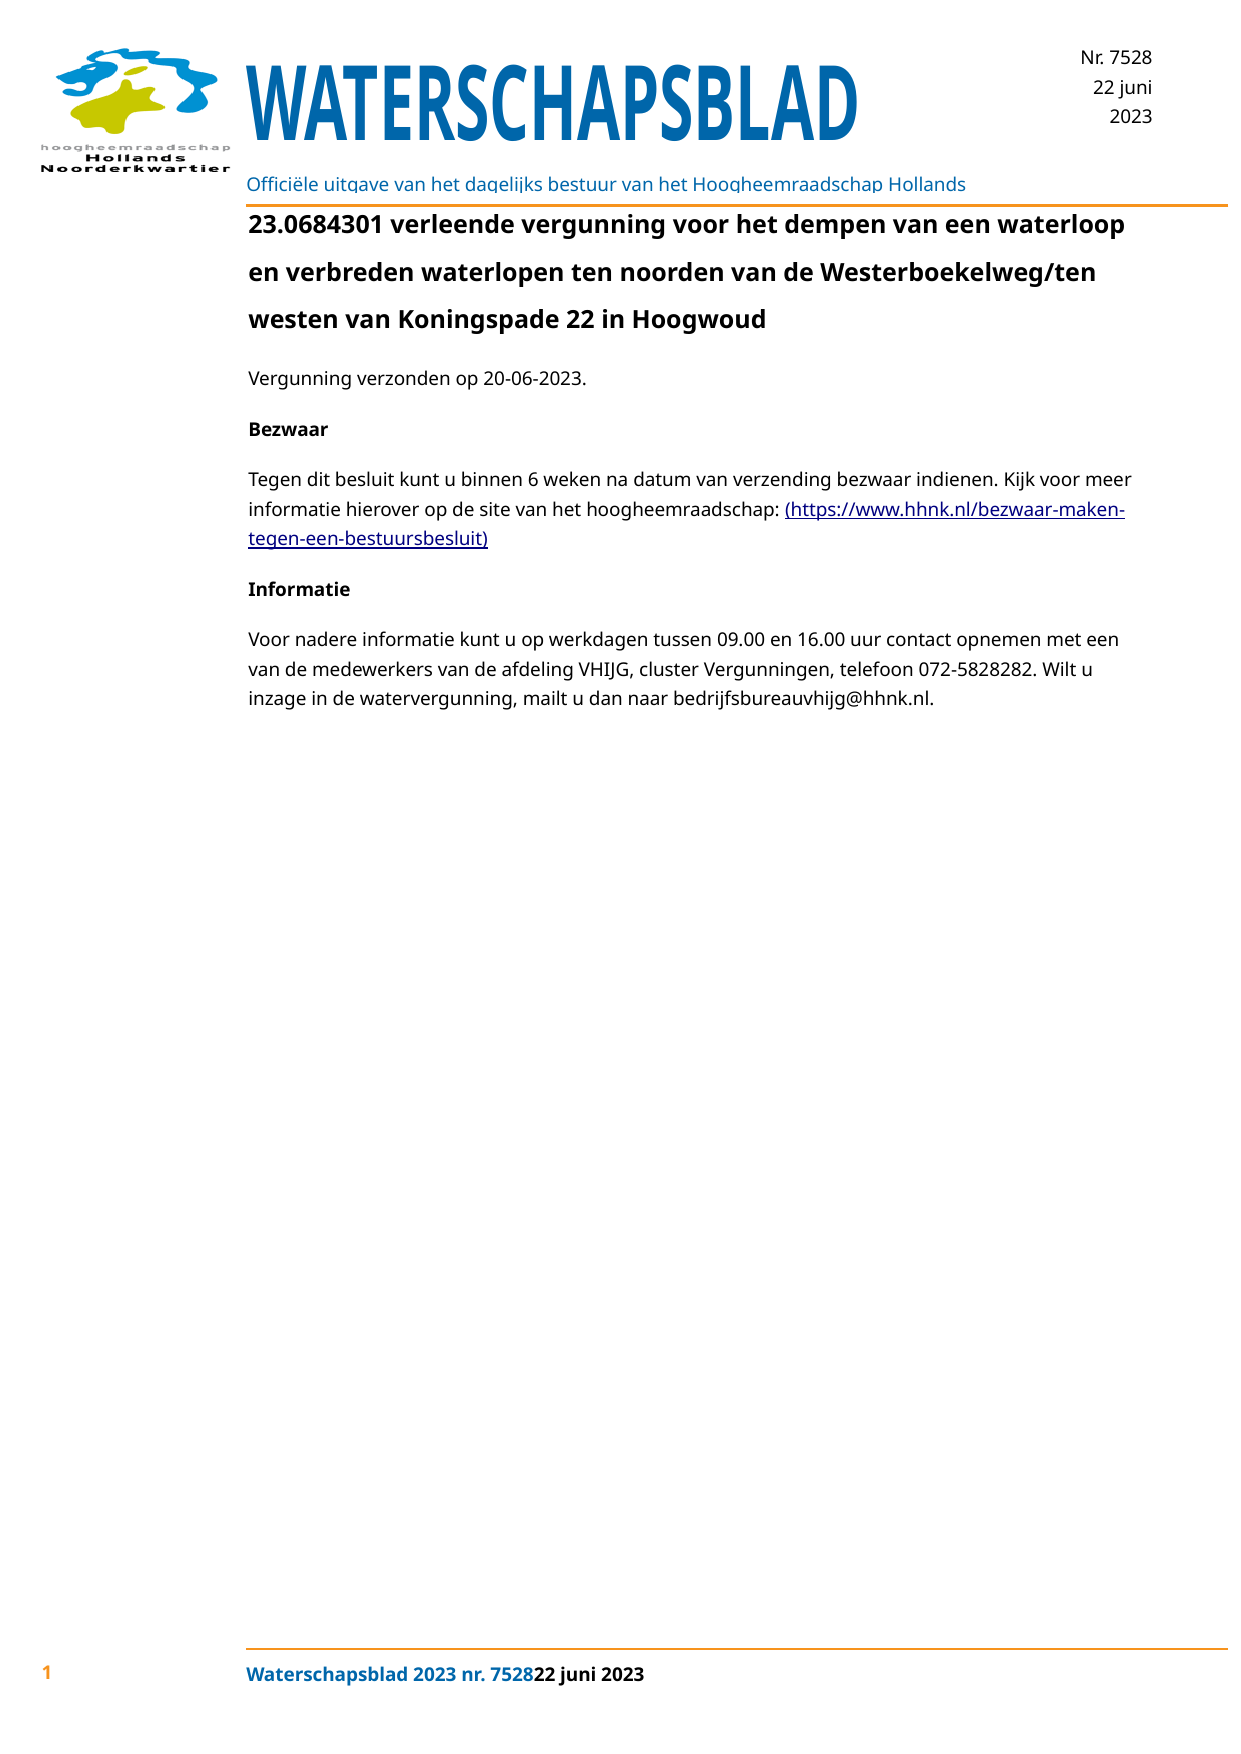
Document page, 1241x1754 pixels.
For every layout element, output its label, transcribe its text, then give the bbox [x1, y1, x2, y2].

text Voor nadere informatie kunt u op werkdagen tussen 09.00 en 16.00 uur contact opnemen met een van de medewerkers van de afdeling VHIJG, cluster Vergunningen, telefoon 072-5828282. Wilt u inzage in de watervergunning, mailt u dan naar bedrijfsbureauvhijg@hhnk.nl. [248, 626, 1152, 711]
picture [41, 47, 231, 172]
text 23.0684301 verleende vergunning voor het dempen van een waterloop en verbreden waterlopen ten noorden van de Westerboekelweg/ten westen van Koningspade 22 in Hoogwoud [248, 207, 1152, 336]
text Tegen dit besluit kunt u binnen 6 weken na datum van verzending bezwaar indienen. Kijk voor meer informatie hierover op de site van het hoogheemraadschap: (https://www.hhnk.nl/bezwaar-maken-tegen-een-bestuursbesluit) [248, 466, 1152, 551]
text Vergunning verzonden op 20-06-2023. [248, 366, 1152, 391]
text Bezwaar [248, 416, 1152, 442]
text Informatie [248, 576, 1152, 602]
